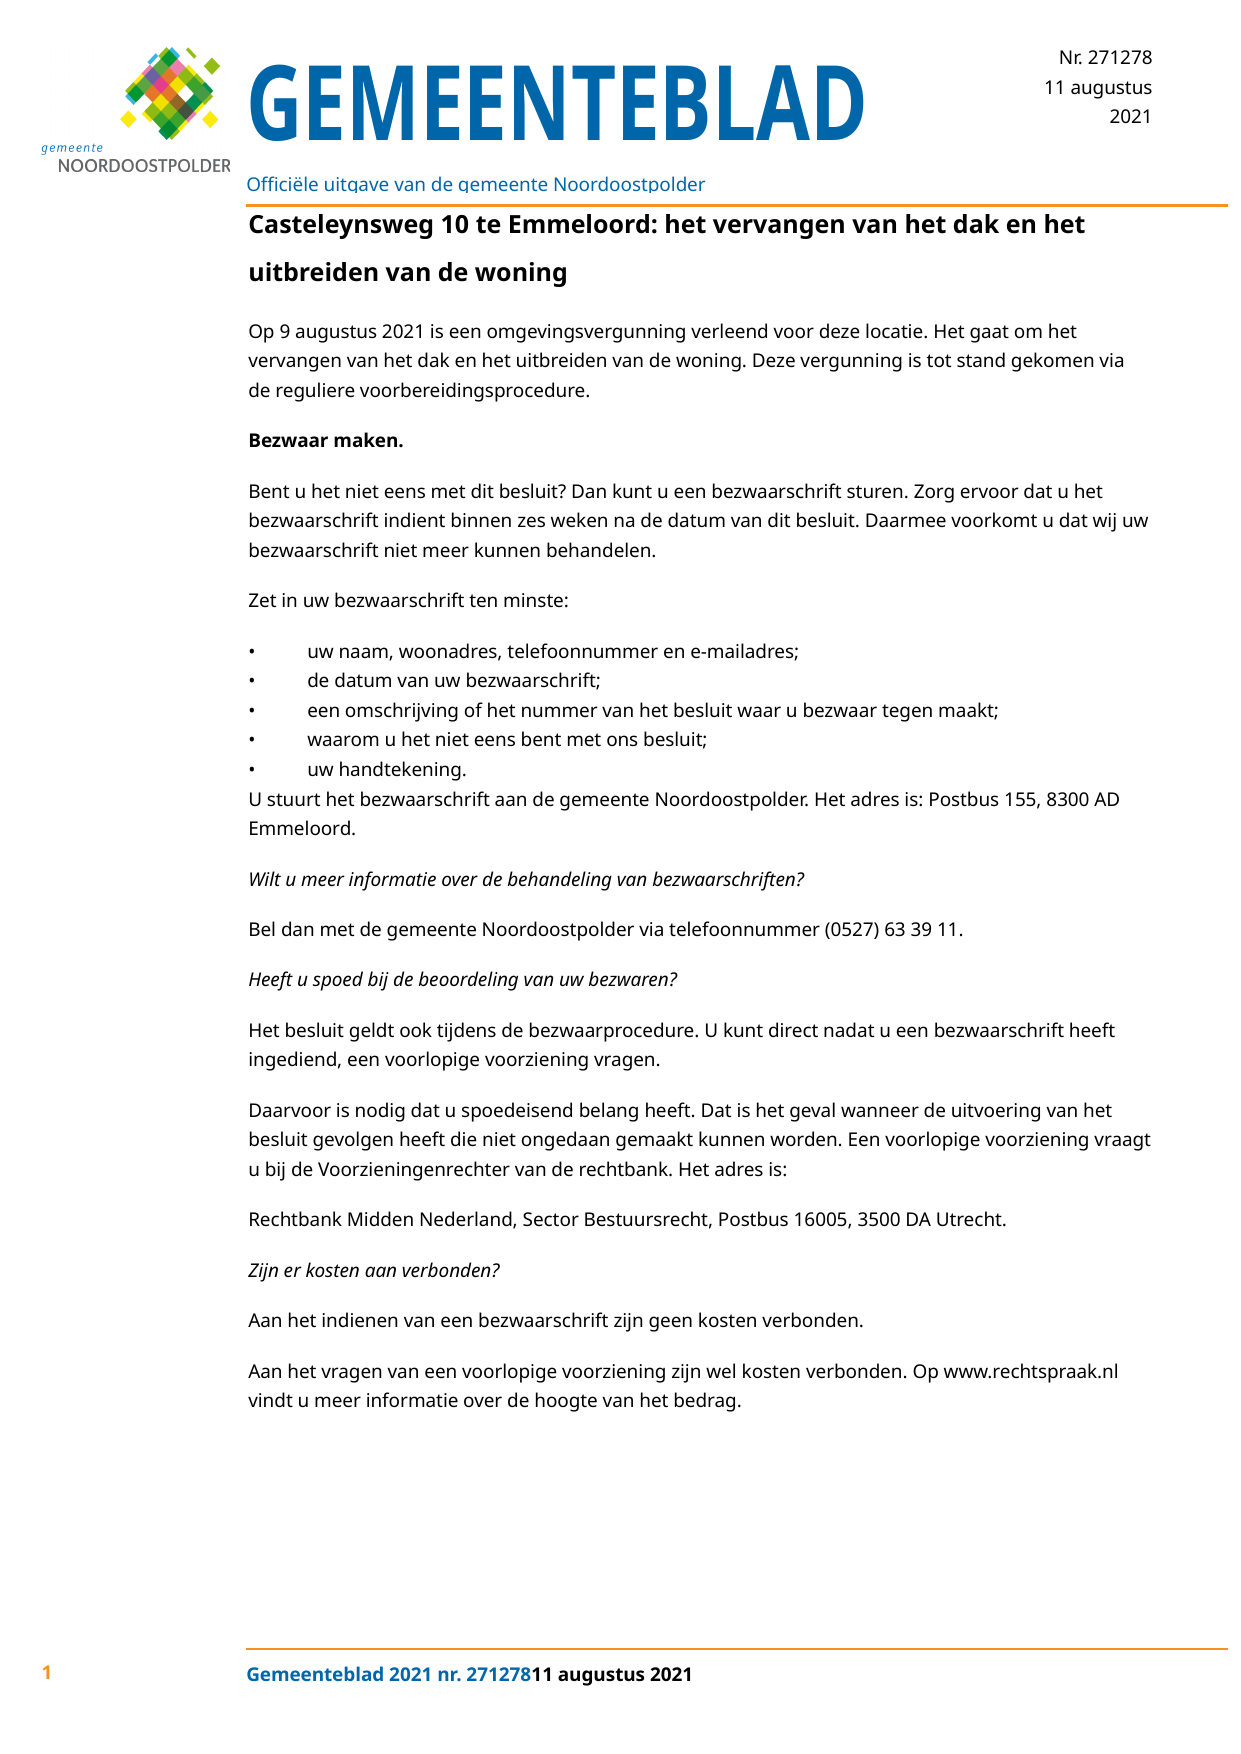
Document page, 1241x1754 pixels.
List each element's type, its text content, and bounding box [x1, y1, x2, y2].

list de datum van uw bezwaarschrift; [248, 667, 1152, 693]
text Zet in uw bezwaarschrift ten minste: [248, 587, 1152, 613]
picture [41, 47, 231, 172]
text Zijn er kosten aan verbonden? [248, 1257, 1152, 1283]
text Bezwaar maken. [248, 427, 1152, 453]
text Daarvoor is nodig dat u spoedeisend belang heeft. Dat is het geval wanneer de uitvoering van het besluit gevolgen heeft die niet ongedaan gemaakt kunnen worden. Een voorlopige voorziening vraagt u bij de Voorzieningenrechter van de rechtbank. Het adres is: [248, 1097, 1152, 1182]
text Casteleynsweg 10 te Emmeloord: het vervangen van het dak en het uitbreiden van de woning [248, 207, 1152, 288]
text Aan het vragen van een voorlopige voorziening zijn wel kosten verbonden. Op www.rechtspraak.nl vindt u meer informatie over de hoogte van het bedrag. [248, 1358, 1152, 1413]
text Het besluit geldt ook tijdens de bezwaarprocedure. U kunt direct nadat u een bezwaarschrift heeft ingediend, een voorlopige voorziening vragen. [248, 1017, 1152, 1072]
text Bent u het niet eens met dit besluit? Dan kunt u een bezwaarschrift sturen. Zorg ervoor dat u het bezwaarschrift indient binnen zes weken na de datum van dit besluit. Daarmee voorkomt u dat wij uw bezwaarschrift niet meer kunnen behandelen. [248, 478, 1152, 563]
list uw handtekening. [248, 756, 1152, 782]
text Heeft u spoed bij de beoordeling van uw bezwaren? [248, 967, 1152, 992]
text U stuurt het bezwaarschrift aan de gemeente Noordoostpolder. Het adres is: Postbus 155, 8300 AD Emmeloord. [248, 786, 1152, 841]
text Op 9 augustus 2021 is een omgevingsvergunning verleend voor deze locatie. Het gaat om het vervangen van het dak en het uitbreiden van de woning. Deze vergunning is tot stand gekomen via de reguliere voorbereidingsprocedure. [248, 318, 1152, 403]
list waarom u het niet eens bent met ons besluit; [248, 727, 1152, 752]
text Aan het indienen van een bezwaarschrift zijn geen kosten verbonden. [248, 1307, 1152, 1333]
list een omschrijving of het nummer van het besluit waar u bezwaar tegen maakt; [248, 697, 1152, 723]
text Wilt u meer informatie over de behandeling van bezwaarschriften? [248, 866, 1152, 892]
text Rechtbank Midden Nederland, Sector Bestuursrecht, Postbus 16005, 3500 DA Utrecht. [248, 1207, 1152, 1232]
list uw naam, woonadres, telefoonnummer en e-mailadres; [248, 638, 1152, 664]
text Bel dan met de gemeente Noordoostpolder via telefoonnummer (0527) 63 39 11. [248, 916, 1152, 942]
